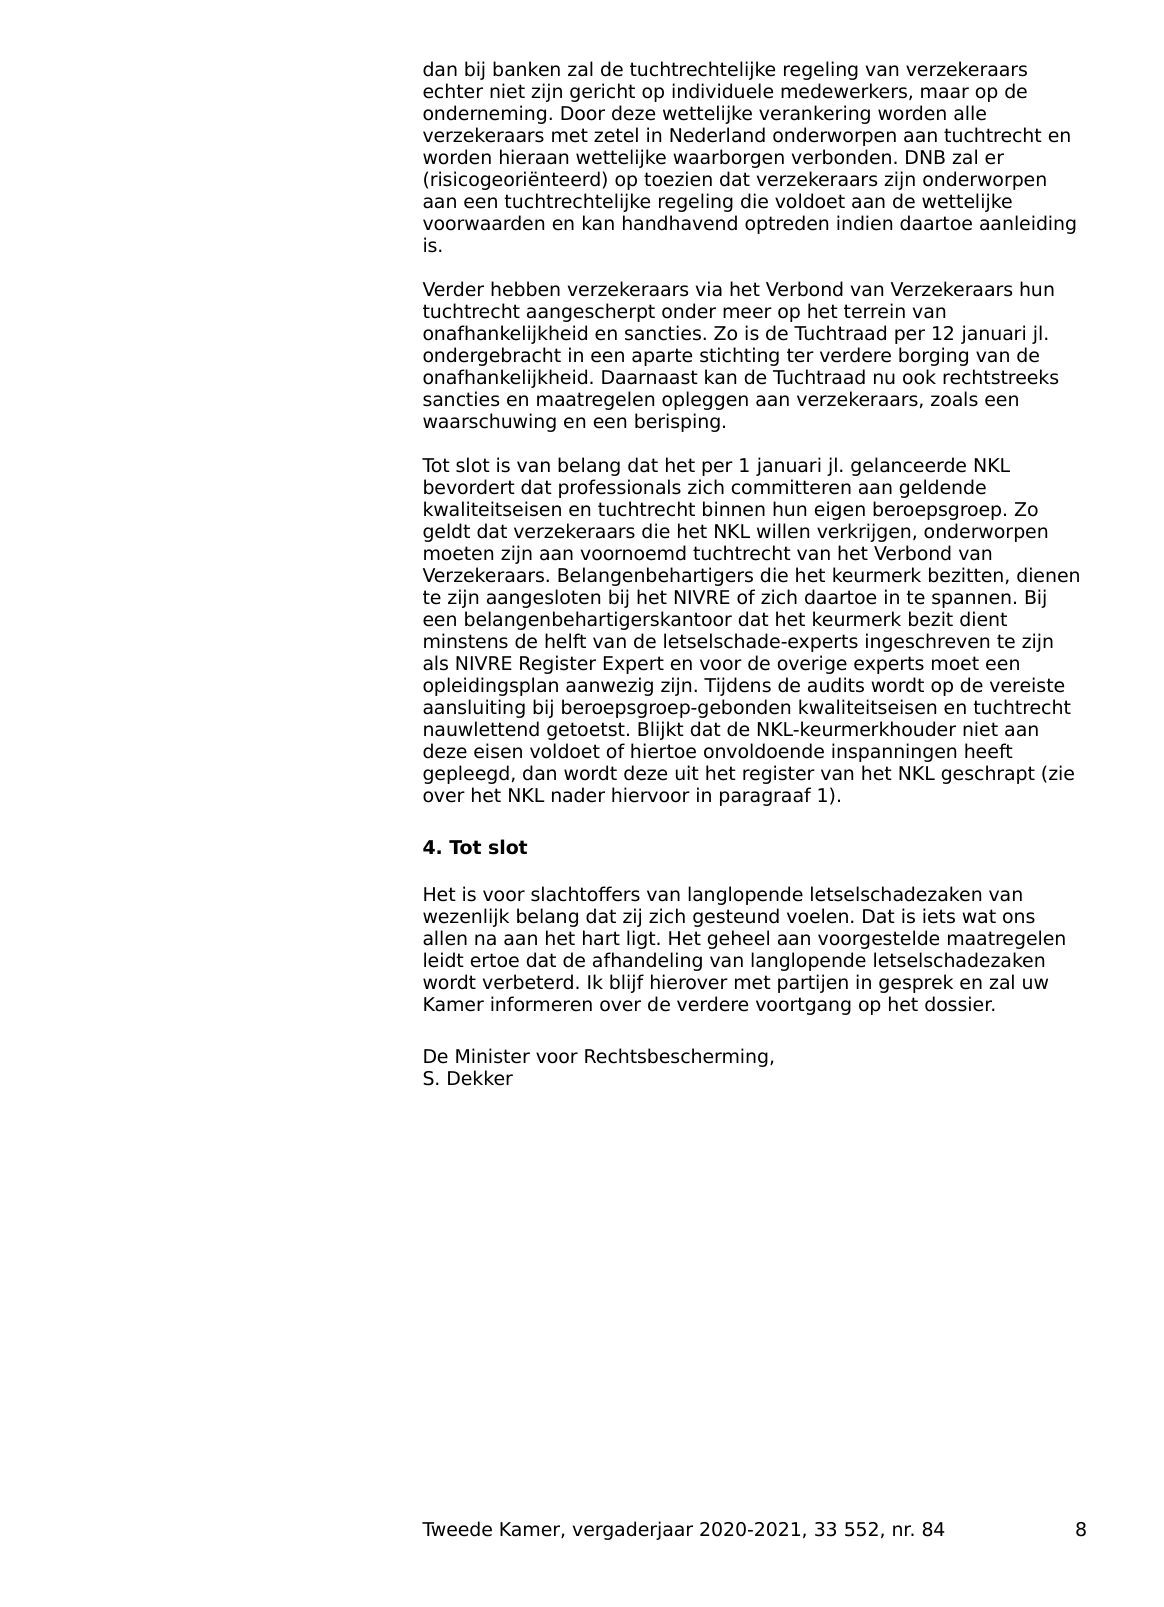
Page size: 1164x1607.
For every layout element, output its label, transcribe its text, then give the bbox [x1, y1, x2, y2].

text dan bij banken zal de tuchtrechtelijke regeling van verzekeraars echter niet zijn gericht op individuele medewerkers, maar op de onderneming. Door deze wettelijke verankering worden alle verzekeraars met zetel in Nederland onderworpen aan tuchtrecht en worden hieraan wettelijke waarborgen verbonden. DNB zal er (risicogeoriënteerd) op toezien dat verzekeraars zijn onderworpen aan een tuchtrechtelijke regeling die voldoet aan de wettelijke voorwaarden en kan handhavend optreden indien daartoe aanleiding is. [422, 59, 1087, 257]
text De Minister voor Rechtsbescherming, S. Dekker [422, 1046, 1087, 1089]
text Tot slot is van belang dat het per 1 januari jl. gelanceerde NKL bevordert dat professionals zich committeren aan geldende kwaliteitseisen en tuchtrecht binnen hun eigen beroepsgroep. Zo geldt dat verzekeraars die het NKL willen verkrijgen, onderworpen moeten zijn aan voornoemd tuchtrecht van het Verbond van Verzekeraars. Belangenbehartigers die het keurmerk bezitten, dienen te zijn aangesloten bij het NIVRE of zich daartoe in te spannen. Bij een belangenbehartigerskantoor dat het keurmerk bezit dient minstens de helft van de letselschade-experts ingeschreven te zijn als NIVRE Register Expert en voor de overige experts moet een opleidingsplan aanwezig zijn. Tijdens de audits wordt op de vereiste aansluiting bij beroepsgroep-gebonden kwaliteitseisen en tuchtrecht nauwlettend getoetst. Blijkt dat de NKL-keurmerkhouder niet aan deze eisen voldoet of hiertoe onvoldoende inspanningen heeft gepleegd, dan wordt deze uit het register van het NKL geschrapt (zie over het NKL nader hiervoor in paragraaf 1). [422, 455, 1087, 807]
text Verder hebben verzekeraars via het Verbond van Verzekeraars hun tuchtrecht aangescherpt onder meer op het terrein van onafhankelijkheid en sancties. Zo is de Tuchtraad per 12 januari jl. ondergebracht in een aparte stichting ter verdere borging van de onafhankelijkheid. Daarnaast kan de Tuchtraad nu ook rechtstreeks sancties en maatregelen opleggen aan verzekeraars, zoals een waarschuwing en een berisping. [422, 279, 1087, 433]
text Het is voor slachtoffers van langlopende letselschadezaken van wezenlijk belang dat zij zich gesteund voelen. Dat is iets wat ons allen na aan het hart ligt. Het geheel aan voorgestelde maatregelen leidt ertoe dat de afhandeling van langlopende letselschadezaken wordt verbeterd. Ik blijf hierover met partijen in gesprek en zal uw Kamer informeren over de verdere voortgang op het dossier. [422, 884, 1087, 1016]
subtitle 4. Tot slot [422, 837, 1087, 859]
